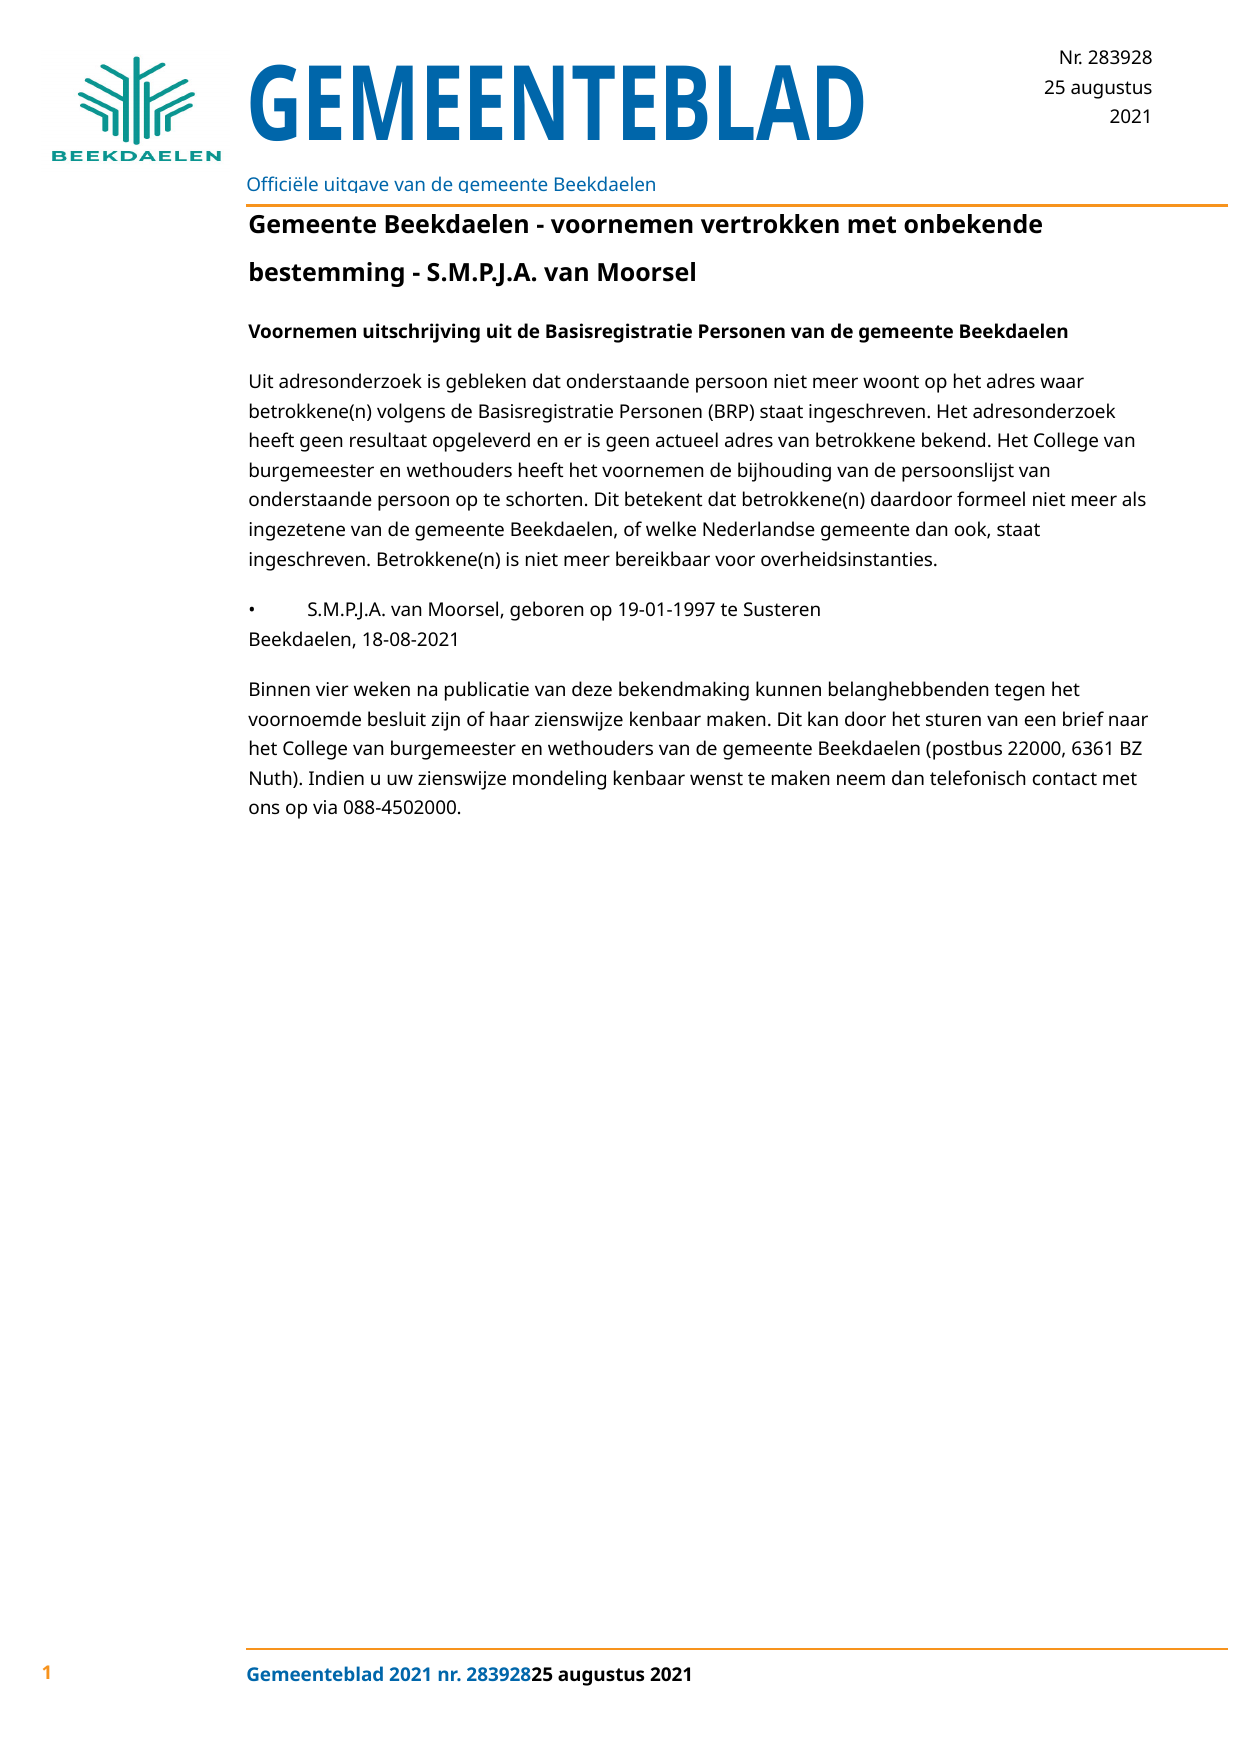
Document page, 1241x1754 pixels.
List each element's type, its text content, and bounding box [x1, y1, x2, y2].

list S.M.P.J.A. van Moorsel, geboren op 19-01-1997 te Susteren [248, 596, 1152, 622]
text Uit adresonderzoek is gebleken dat onderstaande persoon niet meer woont op het adres waar betrokkene(n) volgens de Basisregistratie Personen (BRP) staat ingeschreven. Het adresonderzoek heeft geen resultaat opgeleverd en er is geen actueel adres van betrokkene bekend. Het College van burgemeester en wethouders heeft het voornemen de bijhouding van de persoonslijst van onderstaande persoon op te schorten. Dit betekent dat betrokkene(n) daardoor formeel niet meer als ingezetene van de gemeente Beekdaelen, of welke Nederlandse gemeente dan ook, staat ingeschreven. Betrokkene(n) is niet meer bereikbaar voor overheidsinstanties. [248, 368, 1152, 572]
text Gemeente Beekdaelen - voornemen vertrokken met onbekende bestemming - S.M.P.J.A. van Moorsel [248, 207, 1152, 288]
picture [41, 47, 231, 172]
text Voornemen uitschrijving uit de Basisregistratie Personen van de gemeente Beekdaelen [248, 318, 1152, 344]
text Beekdaelen, 18-08-2021 [248, 626, 1152, 652]
text Binnen vier weken na publicatie van deze bekendmaking kunnen belanghebbenden tegen het voornoemde besluit zijn of haar zienswijze kenbaar maken. Dit kan door het sturen van een brief naar het College van burgemeester en wethouders van de gemeente Beekdaelen (postbus 22000, 6361 BZ Nuth). Indien u uw zienswijze mondeling kenbaar wenst te maken neem dan telefonisch contact met ons op via 088-4502000. [248, 676, 1152, 820]
